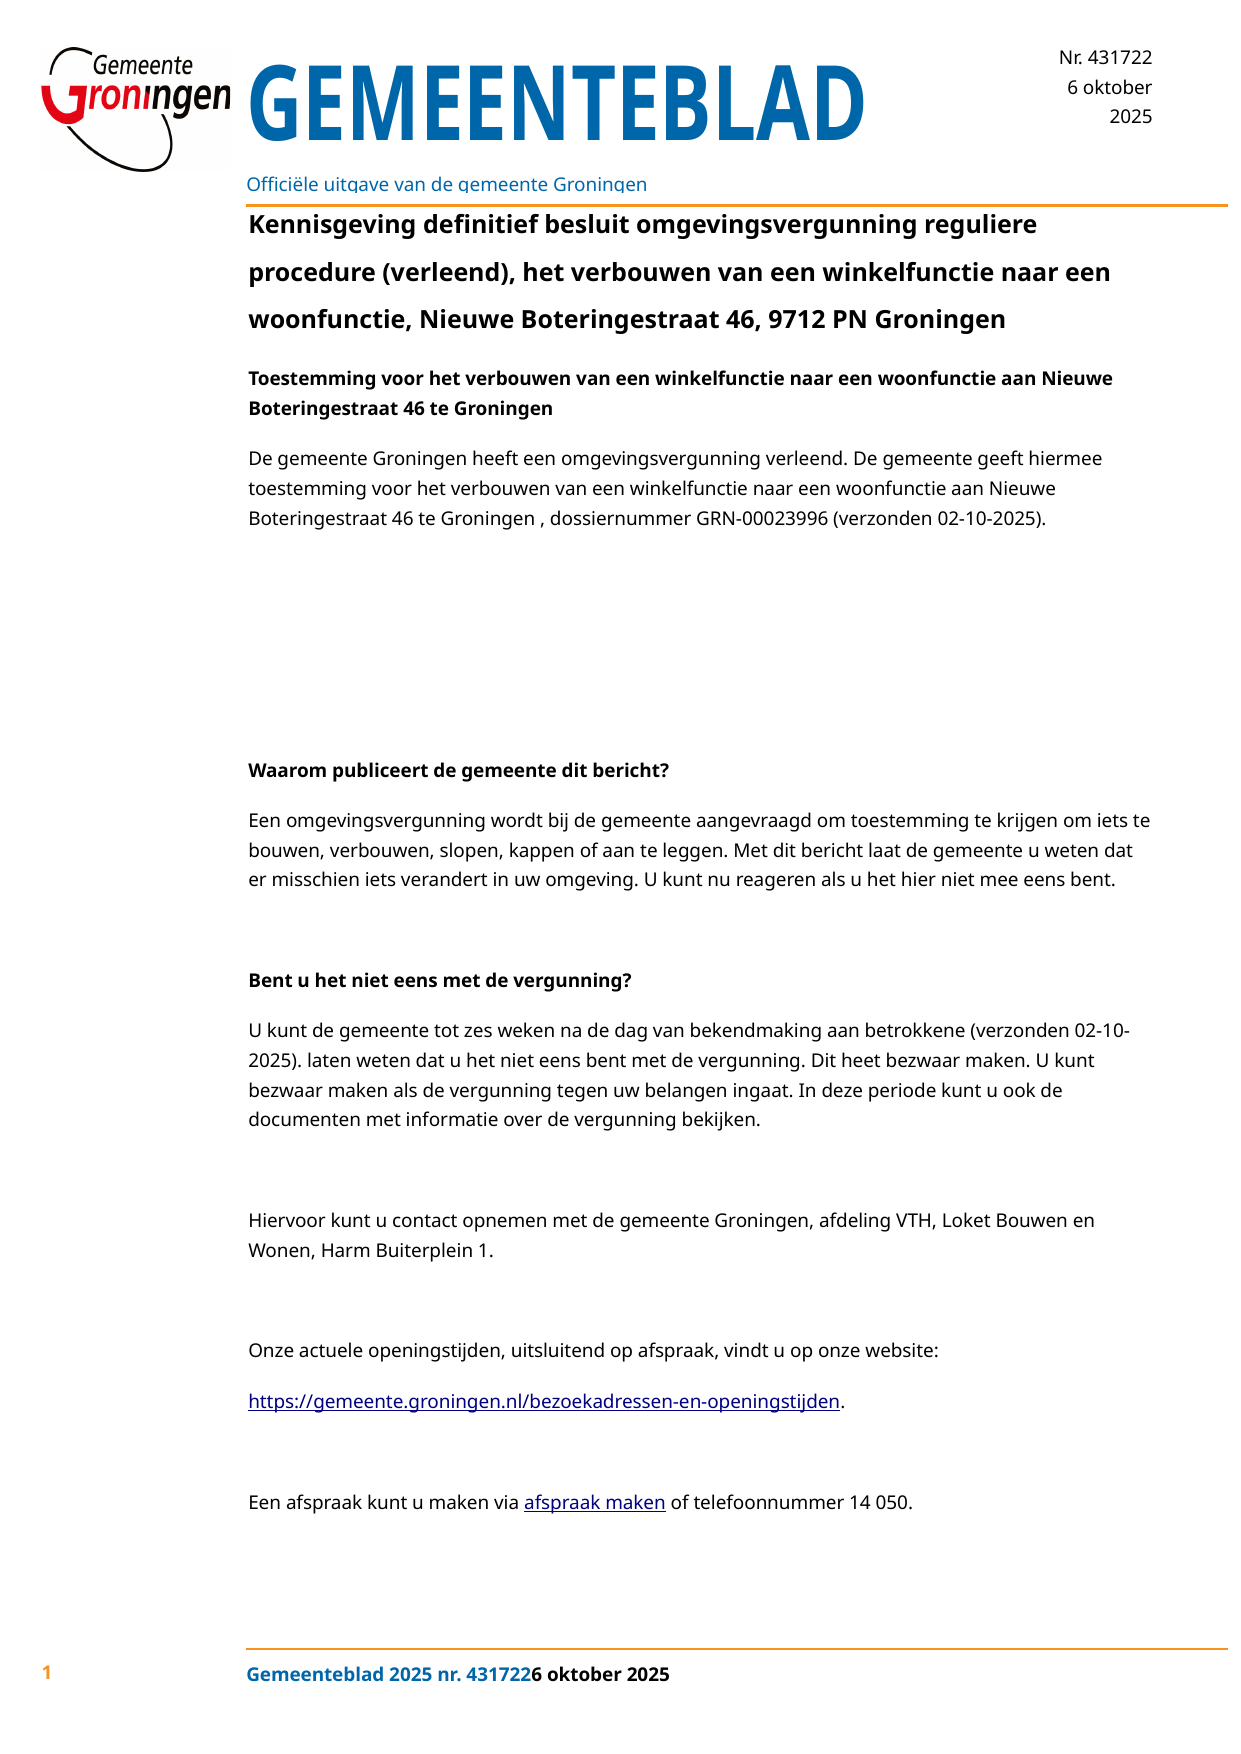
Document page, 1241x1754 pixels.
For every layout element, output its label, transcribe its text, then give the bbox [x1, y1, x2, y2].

text Onze actuele openingstijden, uitsluitend op afspraak, vindt u op onze website: [248, 1338, 1152, 1363]
text De gemeente Groningen heeft een omgevingsvergunning verleend. De gemeente geeft hiermee toestemming voor het verbouwen van een winkelfunctie naar een woonfunctie aan Nieuwe Boteringestraat 46 te Groningen , dossiernummer GRN-00023996 (verzonden 02-10-2025). [248, 446, 1152, 530]
text Toestemming voor het verbouwen van een winkelfunctie naar een woonfunctie aan Nieuwe Boteringestraat 46 te Groningen [248, 366, 1152, 421]
text https://gemeente.groningen.nl/bezoekadressen-en-openingstijden. [248, 1388, 1152, 1414]
text U kunt de gemeente tot zes weken na de dag van bekendmaking aan betrokkene (verzonden 02-10-2025). laten weten dat u het niet eens bent met de vergunning. Dit heet bezwaar maken. U kunt bezwaar maken als de vergunning tegen uw belangen ingaat. In deze periode kunt u ook de documenten met informatie over de vergunning bekijken. [248, 1018, 1152, 1132]
text Een omgevingsvergunning wordt bij de gemeente aangevraagd om toestemming te krijgen om iets te bouwen, verbouwen, slopen, kappen of aan te leggen. Met dit bericht laat de gemeente u weten dat er misschien iets verandert in uw omgeving. U kunt nu reageren als u het hier niet mee eens bent. [248, 807, 1152, 892]
text Waarom publiceert de gemeente dit bericht? [248, 757, 1152, 782]
picture [41, 47, 231, 172]
text Bent u het niet eens met de vergunning? [248, 967, 1152, 993]
text Kennisgeving definitief besluit omgevingsvergunning reguliere procedure (verleend), het verbouwen van een winkelfunctie naar een woonfunctie, Nieuwe Boteringestraat 46, 9712 PN Groningen [248, 207, 1152, 336]
text Hiervoor kunt u contact opnemen met de gemeente Groningen, afdeling VTH, Loket Bouwen en Wonen, Harm Buiterplein 1. [248, 1207, 1152, 1262]
text Een afspraak kunt u maken via afspraak maken of telefoonnummer 14 050. [248, 1489, 1152, 1514]
